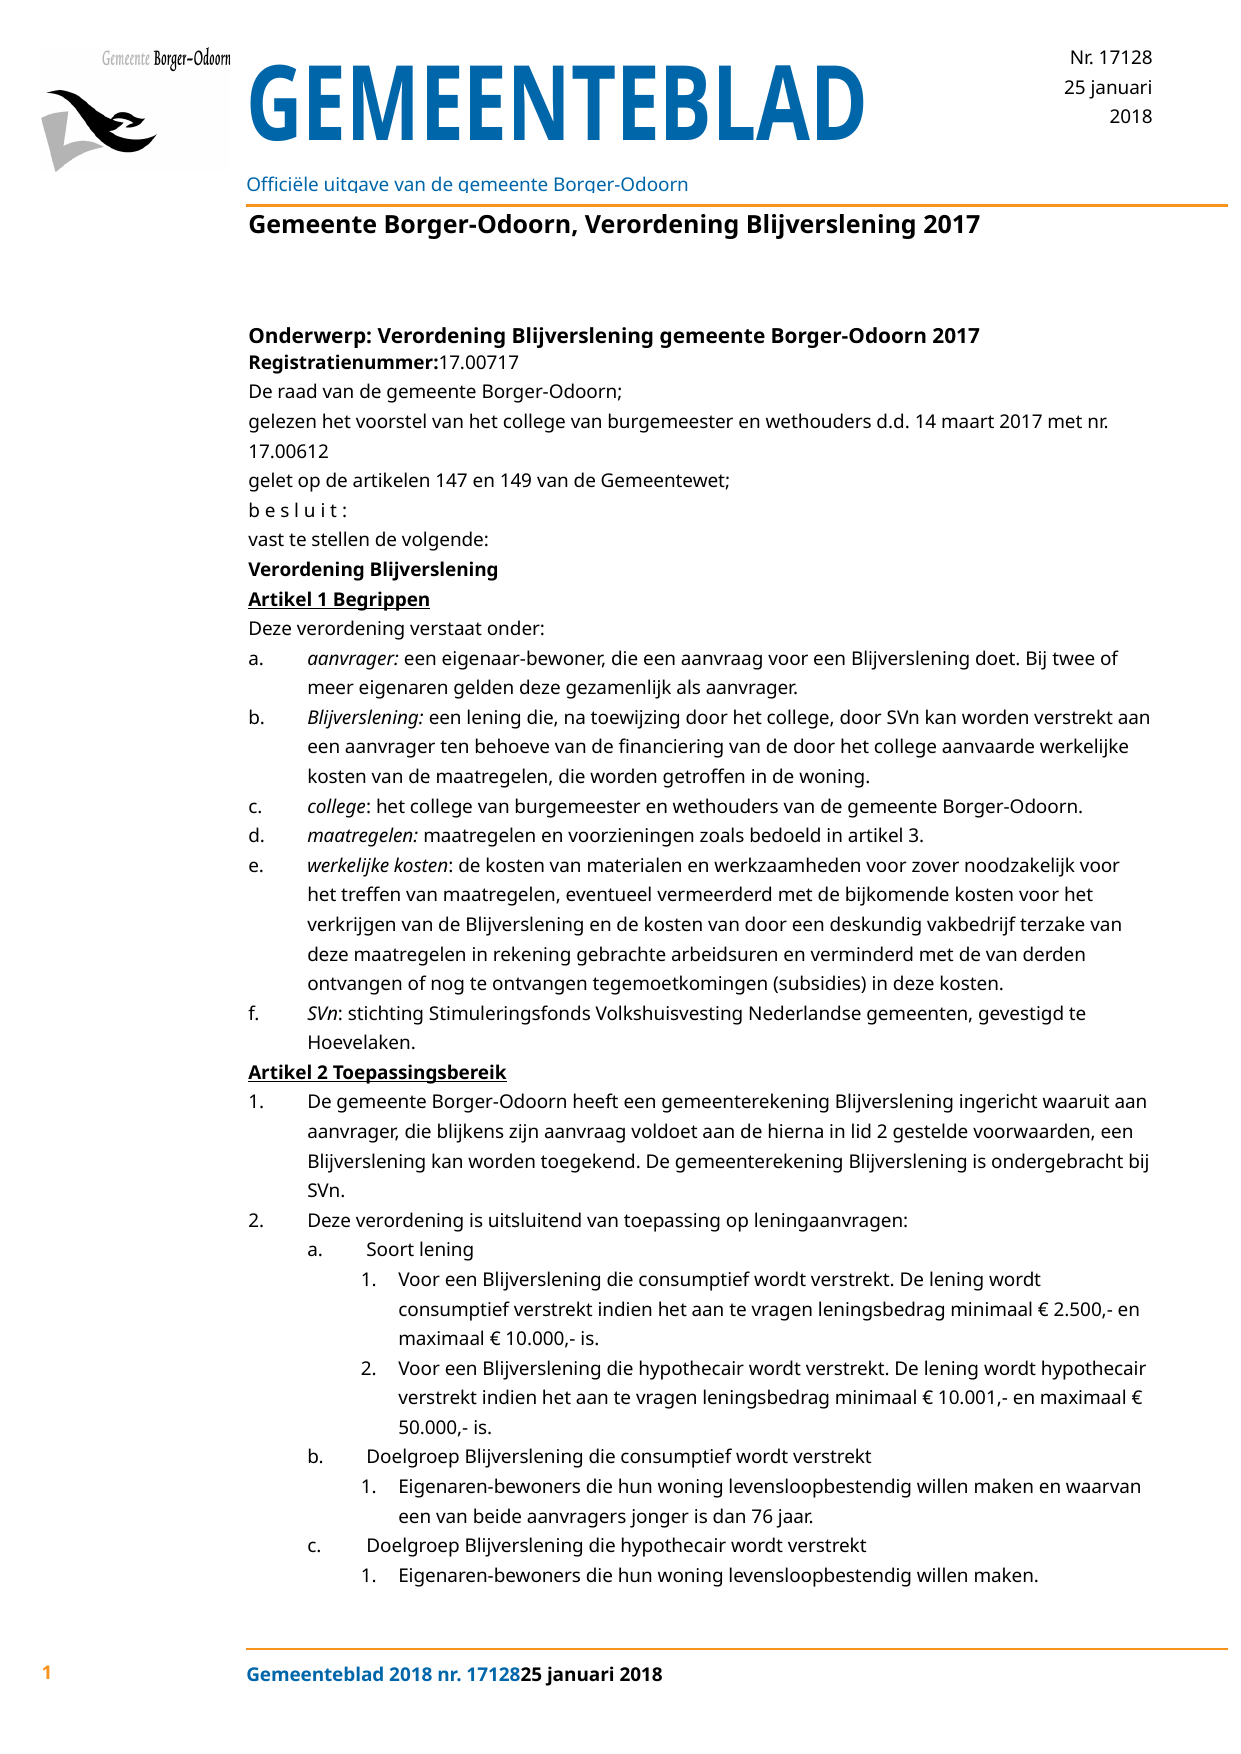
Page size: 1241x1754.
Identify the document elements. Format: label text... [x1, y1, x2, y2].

text Artikel 1 Begrippen [248, 586, 1152, 612]
list Eigenaren-bewoners die hun woning levensloopbestendig willen maken en waarvan een van beide aanvragers jonger is dan 76 jaar. [361, 1473, 1152, 1529]
list Doelgroep Blijverslening die hypothecair wordt verstrekt [307, 1532, 1152, 1558]
text vast te stellen de volgende: [248, 527, 1152, 552]
list aanvrager: een eigenaar-bewoner, die een aanvraag voor een Blijverslening doet. Bij twee of meer eigenaren gelden deze gezamenlijk als aanvrager. [248, 645, 1152, 700]
list De gemeente Borger-Odoorn heeft een gemeenterekening Blijverslening ingericht waaruit aan aanvrager, die blijkens zijn aanvraag voldoet aan de hierna in lid 2 gestelde voorwaarden, een Blijverslening kan worden toegekend. De gemeenterekening Blijverslening is ondergebracht bij SVn. [248, 1089, 1152, 1203]
text Verordening Blijverslening [248, 556, 1152, 582]
text Onderwerp: Verordening Blijverslening gemeente Borger-Odoorn 2017 [248, 321, 1152, 349]
list Voor een Blijverslening die consumptief wordt verstrekt. De lening wordt consumptief verstrekt indien het aan te vragen leningsbedrag minimaal € 2.500,- en maximaal € 10.000,- is. [361, 1266, 1152, 1351]
text Registratienummer:17.00717 [248, 349, 1152, 375]
list college: het college van burgemeester en wethouders van de gemeente Borger-Odoorn. [248, 793, 1152, 819]
picture [41, 47, 231, 172]
text Gemeente Borger-Odoorn, Verordening Blijverslening 2017 [248, 207, 1152, 241]
list Soort lening [307, 1237, 1152, 1262]
text De raad van de gemeente Borger-Odoorn; [248, 379, 1152, 404]
list Eigenaren-bewoners die hun woning levensloopbestendig willen maken. [361, 1562, 1152, 1588]
text gelet op de artikelen 147 en 149 van de Gemeentewet; [248, 467, 1152, 493]
list Voor een Blijverslening die hypothecair wordt verstrekt. De lening wordt hypothecair verstrekt indien het aan te vragen leningsbedrag minimaal € 10.001,- en maximaal € 50.000,- is. [361, 1355, 1152, 1440]
list Blijverslening: een lening die, na toewijzing door het college, door SVn kan worden verstrekt aan een aanvrager ten behoeve van de financiering van de door het college aanvaarde werkelijke kosten van de maatregelen, die worden getroffen in de woning. [248, 704, 1152, 789]
list maatregelen: maatregelen en voorzieningen zoals bedoeld in artikel 3. [248, 822, 1152, 848]
text Deze verordening verstaat onder: [248, 615, 1152, 641]
text b e s l u i t : [248, 497, 1152, 523]
list werkelijke kosten: de kosten van materialen en werkzaamheden voor zover noodzakelijk voor het treffen van maatregelen, eventueel vermeerderd met de bijkomende kosten voor het verkrijgen van de Blijverslening en de kosten van door een deskundig vakbedrijf terzake van deze maatregelen in rekening gebrachte arbeidsuren en verminderd met de van derden ontvangen of nog te ontvangen tegemoetkomingen (subsidies) in deze kosten. [248, 852, 1152, 996]
text Artikel 2 Toepassingsbereik [248, 1059, 1152, 1085]
text gelezen het voorstel van het college van burgemeester en wethouders d.d. 14 maart 2017 met nr. 17.00612 [248, 408, 1152, 464]
list Doelgroep Blijverslening die consumptief wordt verstrekt [307, 1444, 1152, 1469]
list Deze verordening is uitsluitend van toepassing op leningaanvragen: [248, 1207, 1152, 1233]
list SVn: stichting Stimuleringsfonds Volkshuisvesting Nederlandse gemeenten, gevestigd te Hoevelaken. [248, 1000, 1152, 1055]
